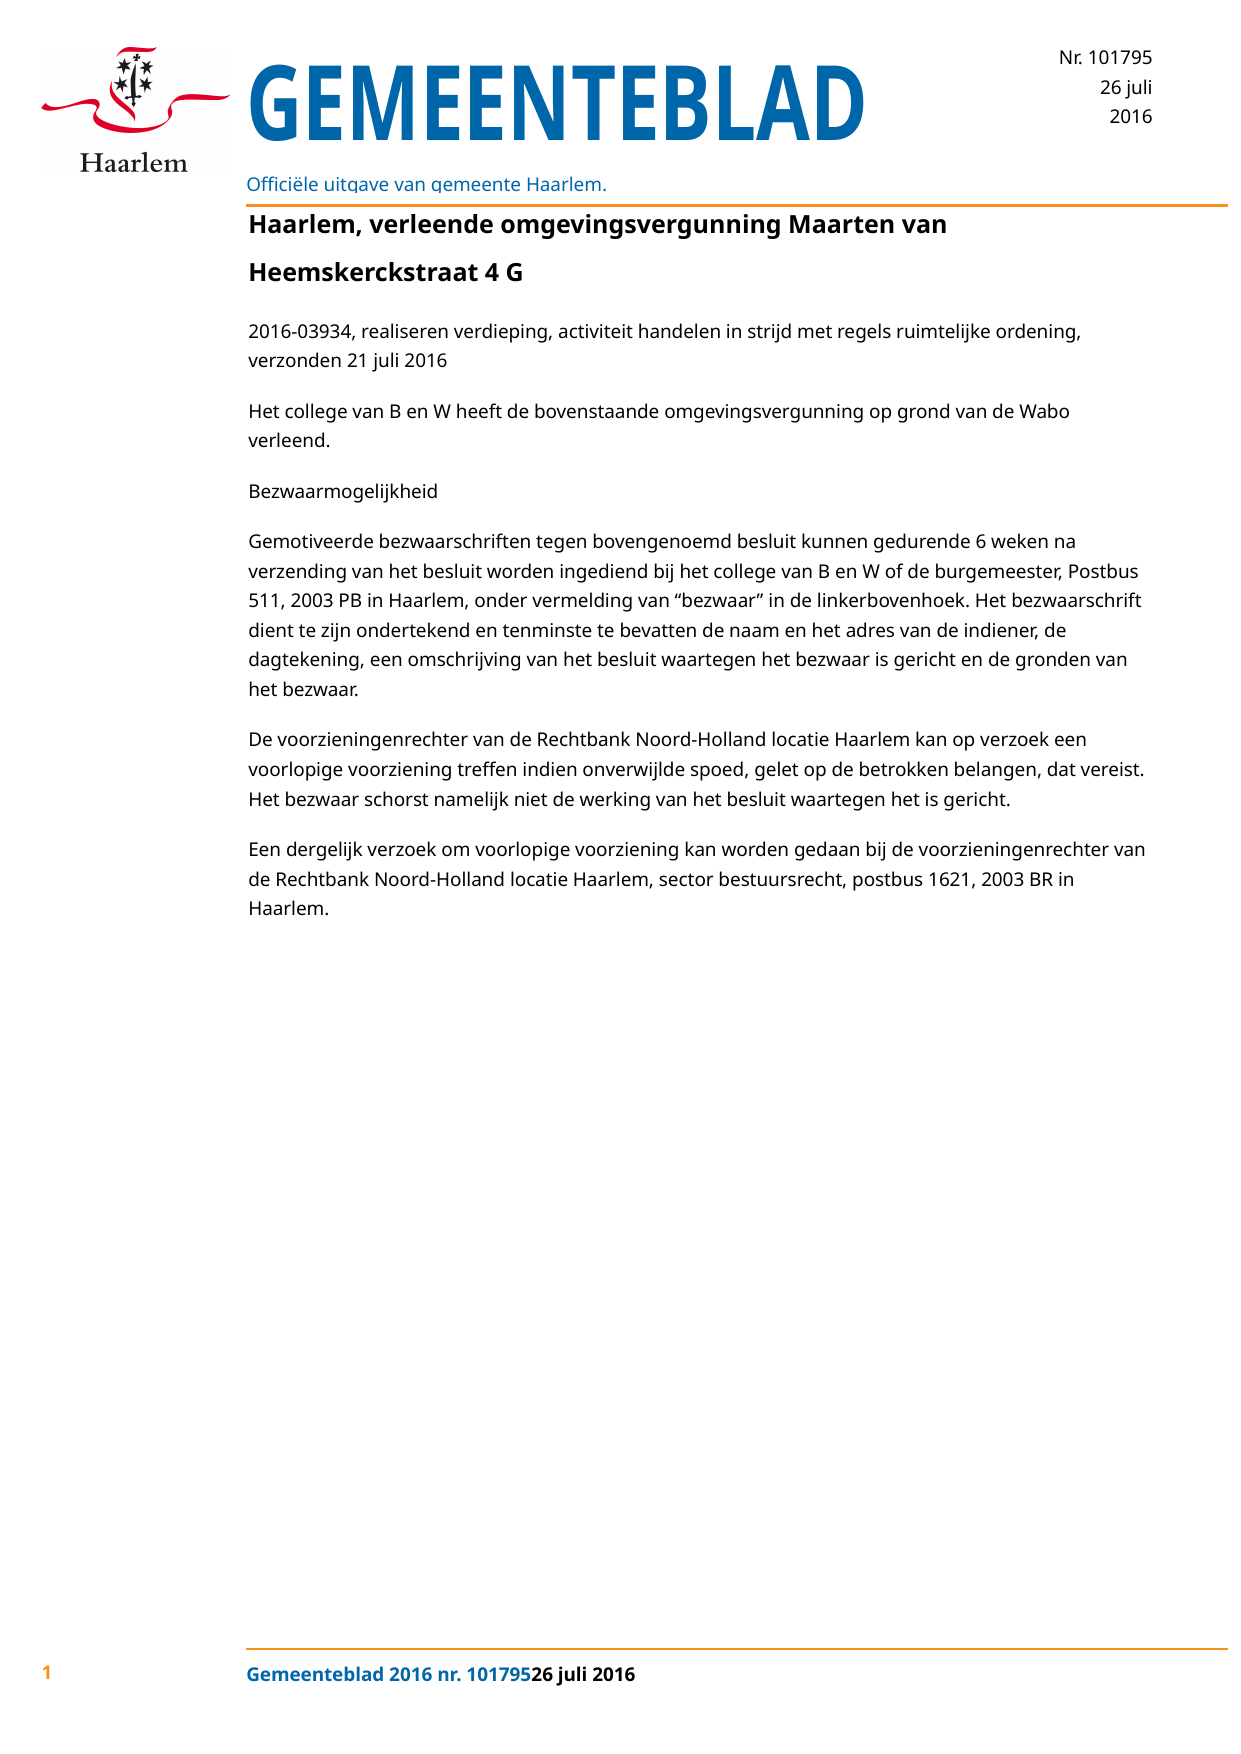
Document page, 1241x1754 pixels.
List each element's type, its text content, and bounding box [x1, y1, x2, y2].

text De voorzieningenrechter van de Rechtbank Noord-Holland locatie Haarlem kan op verzoek een voorlopige voorziening treffen indien onverwijlde spoed, gelet op de betrokken belangen, dat vereist. Het bezwaar schorst namelijk niet de werking van het besluit waartegen het is gericht. [248, 727, 1152, 812]
text Bezwaarmogelijkheid [248, 478, 1152, 504]
text Gemotiveerde bezwaarschriften tegen bovengenoemd besluit kunnen gedurende 6 weken na verzending van het besluit worden ingediend bij het college van B en W of de burgemeester, Postbus 511, 2003 PB in Haarlem, onder vermelding van “bezwaar” in de linkerbovenhoek. Het bezwaarschrift dient te zijn ondertekend en tenminste te bevatten de naam en het adres van de indiener, de dagtekening, een omschrijving van het besluit waartegen het bezwaar is gericht en de gronden van het bezwaar. [248, 528, 1152, 702]
text Het college van B en W heeft de bovenstaande omgevingsvergunning op grond van de Wabo verleend. [248, 398, 1152, 453]
text Haarlem, verleende omgevingsvergunning Maarten van Heemskerckstraat 4 G [248, 207, 1152, 288]
text 2016-03934, realiseren verdieping, activiteit handelen in strijd met regels ruimtelijke ordening, verzonden 21 juli 2016 [248, 318, 1152, 373]
text Een dergelijk verzoek om voorlopige voorziening kan worden gedaan bij de voorzieningenrechter van de Rechtbank Noord-Holland locatie Haarlem, sector bestuursrecht, postbus 1621, 2003 BR in Haarlem. [248, 836, 1152, 921]
picture [41, 47, 231, 172]
